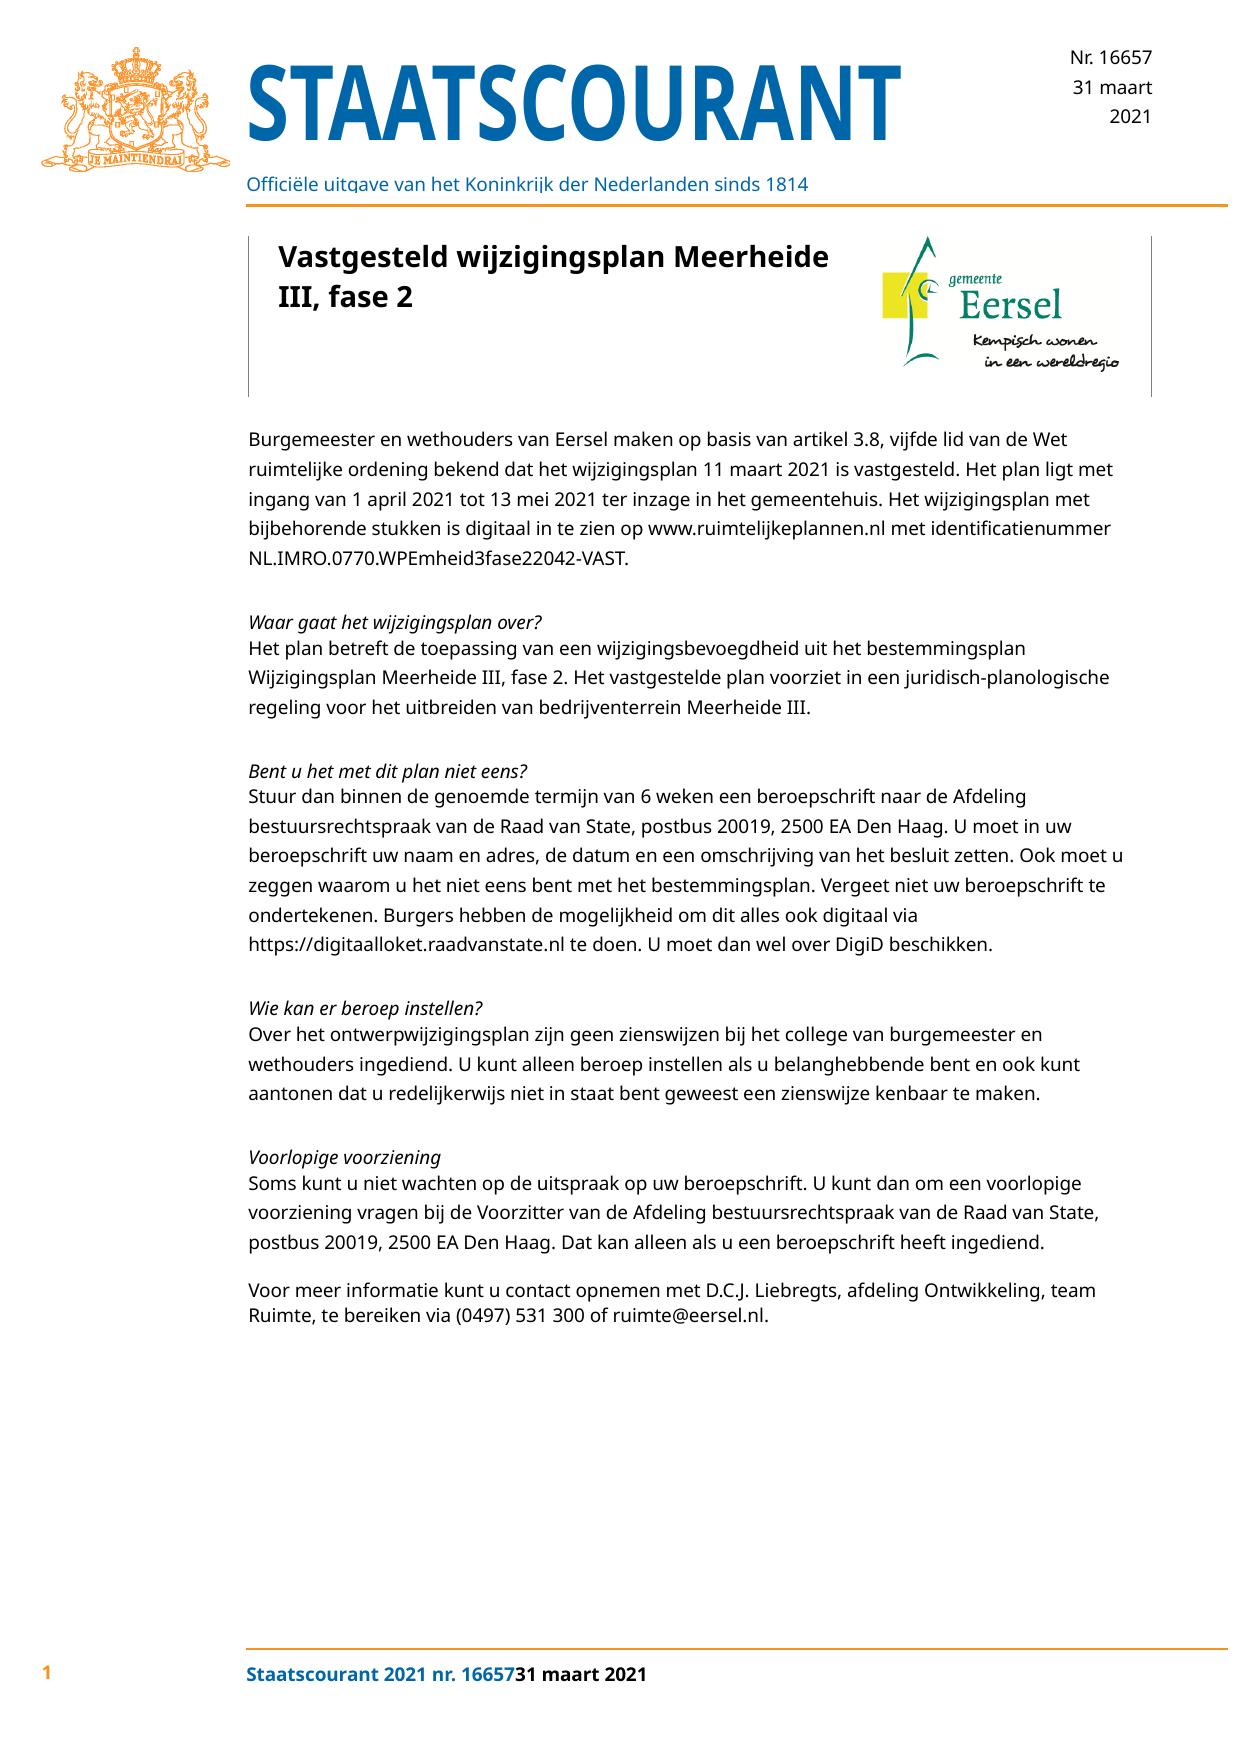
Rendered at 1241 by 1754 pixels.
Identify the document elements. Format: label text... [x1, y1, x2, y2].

text Over het ontwerpwijzigingsplan zijn geen zienswijzen bij het college van burgemeester en wethouders ingediend. U kunt alleen beroep instellen als u belanghebbende bent en ook kunt aantonen dat u redelijkerwijs niet in staat bent geweest een zienswijze kenbaar te maken. [248, 1021, 1152, 1106]
text Wie kan er beroep instellen? [248, 995, 1152, 1021]
text Soms kunt u niet wachten op de uitspraak op uw beroepschrift. U kunt dan om een voorlopige voorziening vragen bij de Voorzitter van de Afdeling bestuursrechtspraak van de Raad van State, postbus 20019, 2500 EA Den Haag. Dat kan alleen als u een beroepschrift heeft ingediend. [248, 1170, 1152, 1255]
text Burgemeester en wethouders van Eersel maken op basis van artikel 3.8, vijfde lid van de Wet ruimtelijke ordening bekend dat het wijzigingsplan 11 maart 2021 is vastgesteld. Het plan ligt met ingang van 1 april 2021 tot 13 mei 2021 ter inzage in het gemeentehuis. Het wijzigingsplan met bijbehorende stukken is digitaal in te zien op www.ruimtelijkeplannen.nl met identificatienummer NL.IMRO.0770.WPEmheid3fase22042-VAST. [248, 427, 1152, 571]
text Voor meer informatie kunt u contact opnemen met D.C.J. Liebregts, afdeling Ontwikkeling, team Ruimte, te bereiken via (0497) 531 300 of ruimte@eersel.nl. [248, 1277, 1152, 1328]
table_header Vastgesteld wijzigingsplan Meerheide III, fase 2 [249, 236, 850, 397]
picture [882, 236, 1119, 372]
text Het plan betreft de toepassing van een wijzigingsbevoegdheid uit het bestemmingsplan Wijzigingsplan Meerheide III, fase 2. Het vastgestelde plan voorziet in een juridisch-planologische regeling voor het uitbreiden van bedrijventerrein Meerheide III. [248, 635, 1152, 719]
text Voorlopige voorziening [248, 1144, 1152, 1170]
table_header [850, 236, 1151, 397]
text Stuur dan binnen de genoemde termijn van 6 weken een beroepschrift naar de Afdeling bestuursrechtspraak van de Raad van State, postbus 20019, 2500 EA Den Haag. U moet in uw beroepschrift uw naam en adres, de datum en een omschrijving van het besluit zetten. Ook moet u zeggen waarom u het niet eens bent met het bestemmingsplan. Vergeet niet uw beroepschrift te ondertekenen. Burgers hebben de mogelijkheid om dit alles ook digitaal via https://digitaalloket.raadvanstate.nl te doen. U moet dan wel over DigiD beschikken. [248, 783, 1152, 957]
text Bent u het met dit plan niet eens? [248, 758, 1152, 783]
picture [41, 47, 231, 172]
text Waar gaat het wijzigingsplan over? [248, 609, 1152, 635]
